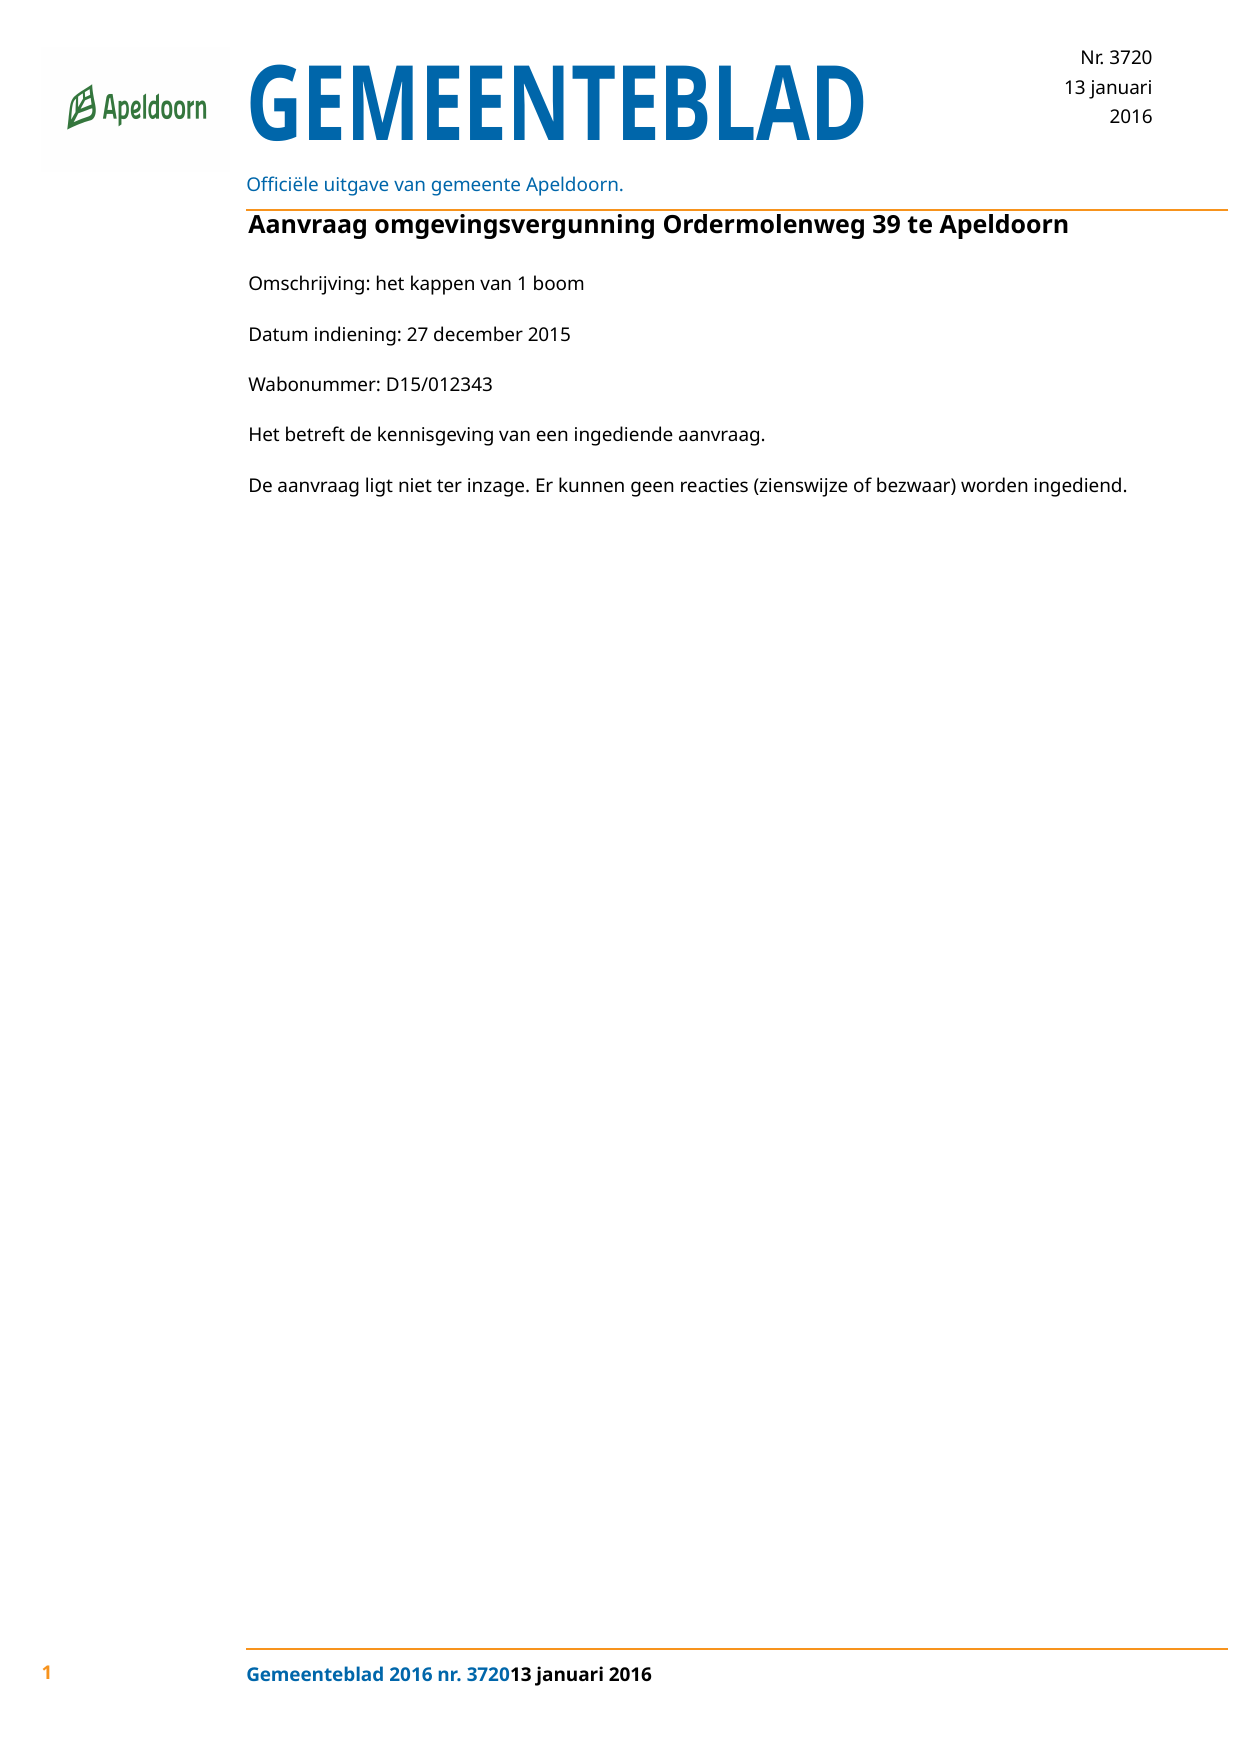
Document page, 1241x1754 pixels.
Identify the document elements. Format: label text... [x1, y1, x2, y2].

text Datum indiening: 27 december 2015 [248, 321, 1152, 346]
picture [41, 47, 231, 172]
text Wabonummer: D15/012343 [248, 371, 1152, 397]
text Het betreft de kennisgeving van een ingediende aanvraag. [248, 422, 1152, 447]
text De aanvraag ligt niet ter inzage. Er kunnen geen reacties (zienswijze of bezwaar) worden ingediend. [248, 472, 1152, 498]
text Omschrijving: het kappen van 1 boom [248, 270, 1152, 296]
text Aanvraag omgevingsvergunning Ordermolenweg 39 te Apeldoorn [248, 211, 1152, 241]
